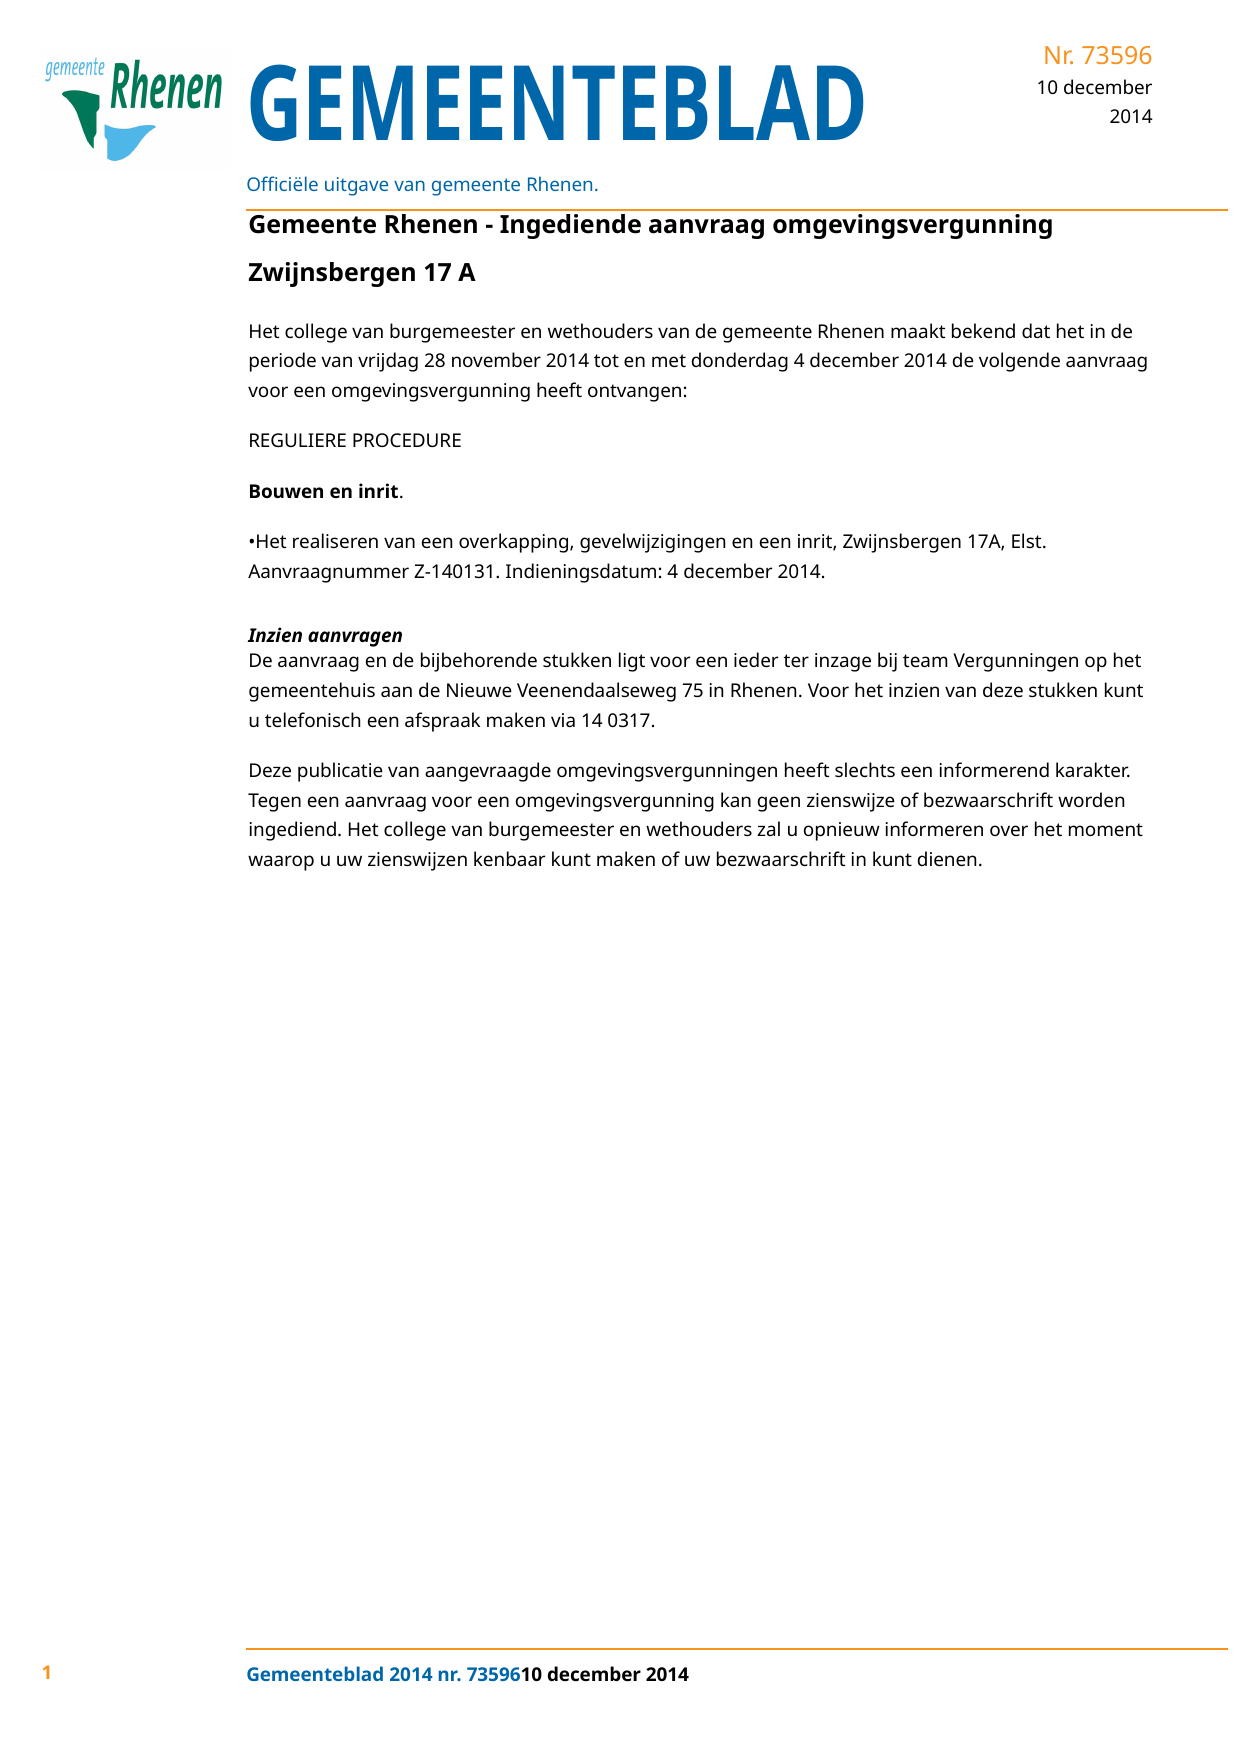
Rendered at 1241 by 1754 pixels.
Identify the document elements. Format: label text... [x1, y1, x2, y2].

text REGULIERE PROCEDURE [248, 427, 1152, 453]
text Inzien aanvragen [248, 622, 1152, 648]
picture [41, 47, 231, 172]
text Bouwen en inrit. [248, 478, 1152, 504]
text Deze publicatie van aangevraagde omgevingsvergunningen heeft slechts een informerend karakter. Tegen een aanvraag voor een omgevingsvergunning kan geen zienswijze of bezwaarschrift worden ingediend. Het college van burgemeester en wethouders zal u opnieuw informeren over het moment waarop u uw zienswijzen kenbaar kunt maken of uw bezwaarschrift in kunt dienen. [248, 757, 1152, 872]
text De aanvraag en de bijbehorende stukken ligt voor een ieder ter inzage bij team Vergunningen op het gemeentehuis aan de Nieuwe Veenendaalseweg 75 in Rhenen. Voor het inzien van deze stukken kunt u telefonisch een afspraak maken via 14 0317. [248, 648, 1152, 732]
text Gemeente Rhenen - Ingediende aanvraag omgevingsvergunning Zwijnsbergen 17 A [248, 211, 1152, 288]
text •Het realiseren van een overkapping, gevelwijzigingen en een inrit, Zwijnsbergen 17A, Elst. Aanvraagnummer Z-140131. Indieningsdatum: 4 december 2014. [248, 528, 1152, 584]
text Het college van burgemeester en wethouders van de gemeente Rhenen maakt bekend dat het in de periode van vrijdag 28 november 2014 tot en met donderdag 4 december 2014 de volgende aanvraag voor een omgevingsvergunning heeft ontvangen: [248, 318, 1152, 403]
